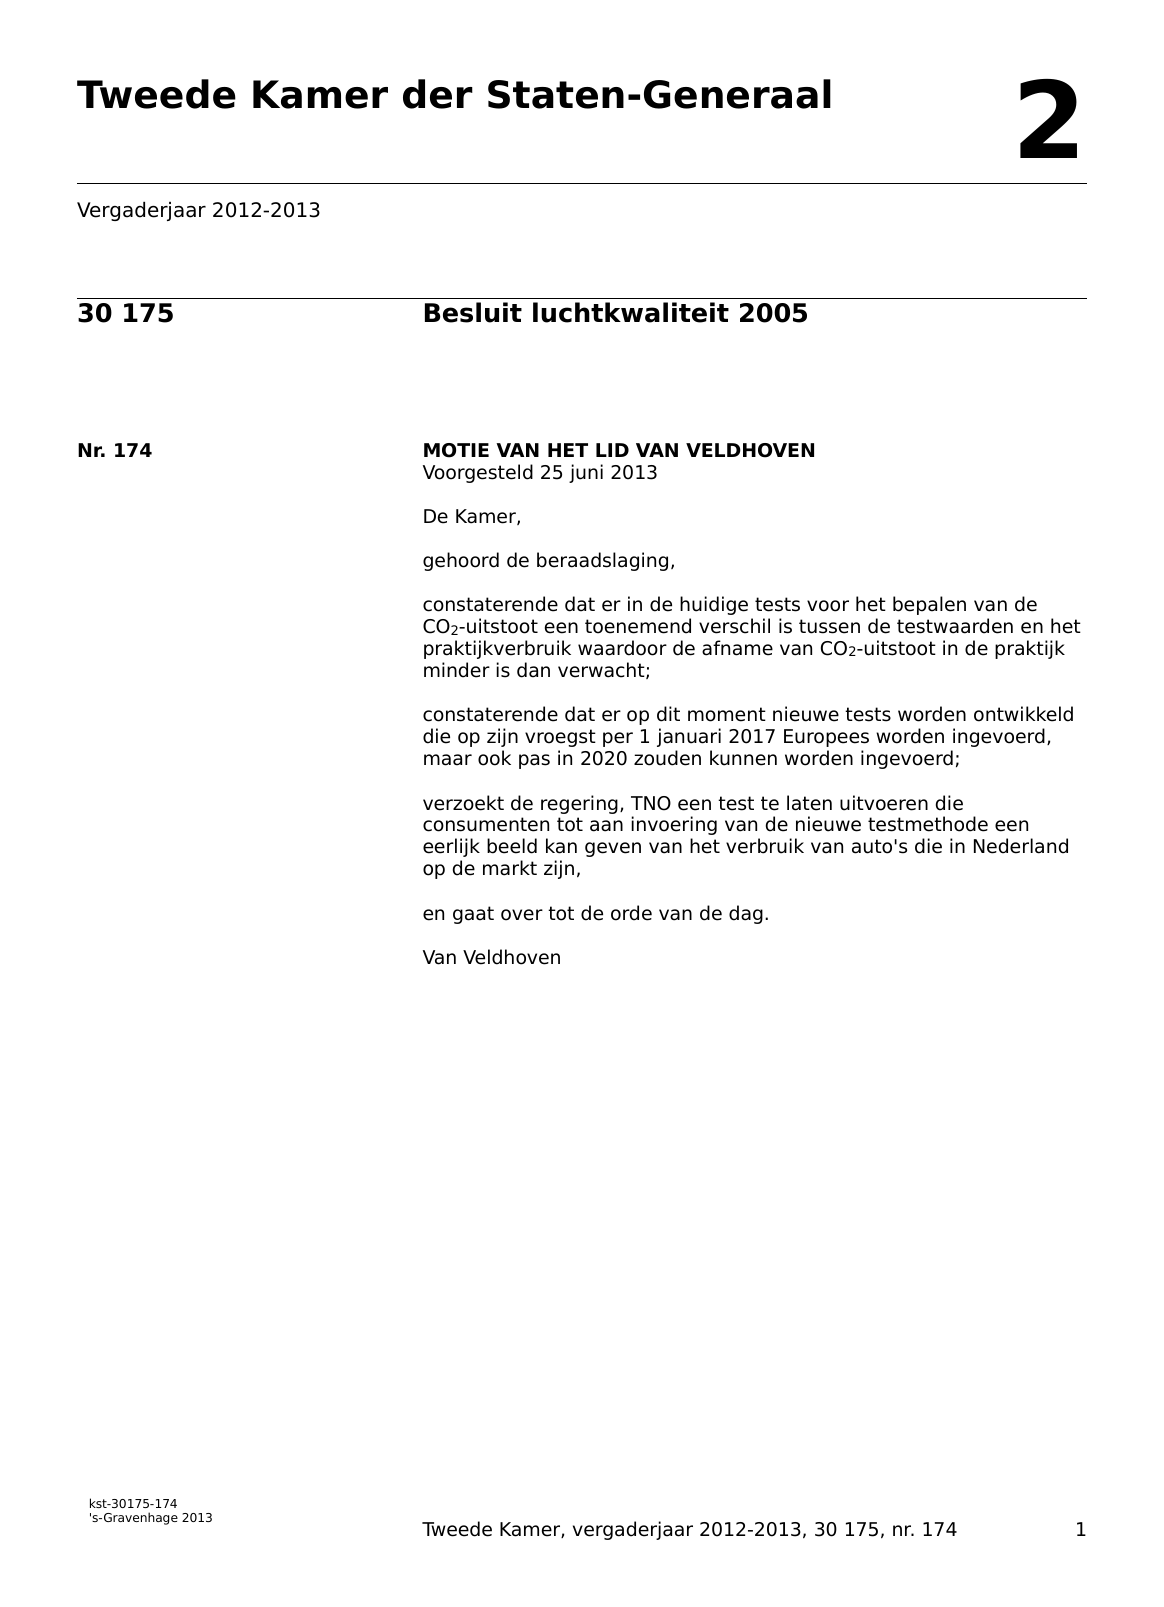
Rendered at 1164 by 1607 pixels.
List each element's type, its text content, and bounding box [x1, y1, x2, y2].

text 's-Gravenhage 2013 [88, 1511, 323, 1525]
table_cell Vergaderjaar 2012-2013 [77, 184, 1087, 298]
text gehoord de beraadslaging, [422, 550, 1087, 572]
text verzoekt de regering, TNO een test te laten uitvoeren die consumenten tot aan invoering van de nieuwe testmethode een eerlijk beeld kan geven van het verbruik van auto's die in Nederland op de markt zijn, [422, 792, 1087, 880]
table_header 2 [886, 59, 1087, 183]
text en gaat over tot de orde van de dag. [422, 902, 1087, 924]
text constaterende dat er op dit moment nieuwe tests worden ontwikkeld die op zijn vroegst per 1 januari 2017 Europees worden ingevoerd, maar ook pas in 2020 zouden kunnen worden ingevoerd; [422, 704, 1087, 770]
text kst-30175-174 [88, 1497, 323, 1511]
table_header Tweede Kamer der Staten-Generaal [77, 59, 886, 183]
text Van Veldhoven [422, 947, 1087, 969]
text Voorgesteld 25 juni 2013 [422, 462, 1087, 484]
text constaterende dat er in de huidige tests voor het bepalen van de CO2-uitstoot een toenemend verschil is tussen de testwaarden en het praktijkverbruik waardoor de afname van CO2-uitstoot in de praktijk minder is dan verwacht; [422, 594, 1087, 682]
subtitle Nr. 174 MOTIE VAN HET LID VAN VELDHOVEN [77, 440, 1087, 462]
subtitle 30 175 Besluit luchtkwaliteit 2005 [77, 299, 1087, 329]
text De Kamer, [422, 506, 1087, 528]
